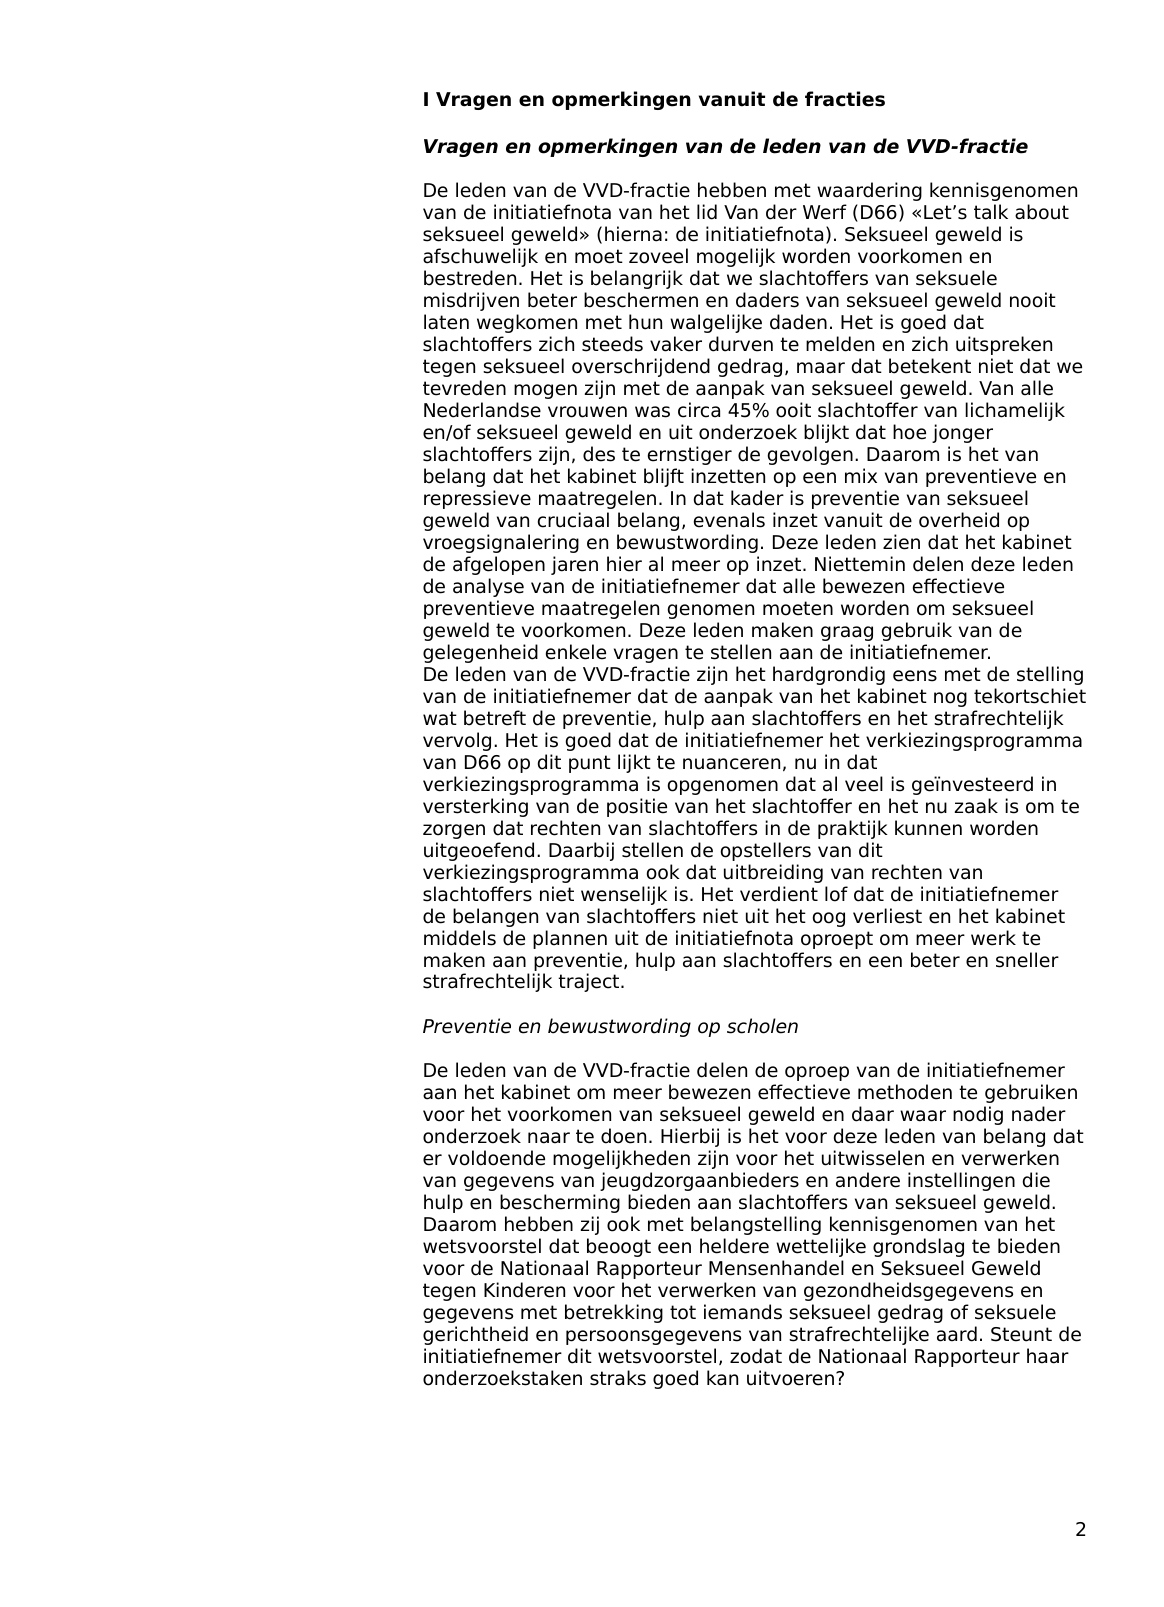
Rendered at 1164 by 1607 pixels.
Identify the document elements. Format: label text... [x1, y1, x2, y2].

text De leden van de VVD-fractie zijn het hardgrondig eens met de stelling van de initiatiefnemer dat de aanpak van het kabinet nog tekortschiet wat betreft de preventie, hulp aan slachtoffers en het strafrechtelijk vervolg. Het is goed dat de initiatiefnemer het verkiezingsprogramma van D66 op dit punt lijkt te nuanceren, nu in dat verkiezingsprogramma is opgenomen dat al veel is geïnvesteerd in versterking van de positie van het slachtoffer en het nu zaak is om te zorgen dat rechten van slachtoffers in de praktijk kunnen worden uitgeoefend. Daarbij stellen de opstellers van dit verkiezingsprogramma ook dat uitbreiding van rechten van slachtoffers niet wenselijk is. Het verdient lof dat de initiatiefnemer de belangen van slachtoffers niet uit het oog verliest en het kabinet middels de plannen uit de initiatiefnota oproept om meer werk te maken aan preventie, hulp aan slachtoffers en een beter en sneller strafrechtelijk traject. [422, 664, 1087, 993]
text De leden van de VVD-fractie delen de oproep van de initiatiefnemer aan het kabinet om meer bewezen effectieve methoden te gebruiken voor het voorkomen van seksueel geweld en daar waar nodig nader onderzoek naar te doen. Hierbij is het voor deze leden van belang dat er voldoende mogelijkheden zijn voor het uitwisselen en verwerken van gegevens van jeugdzorgaanbieders en andere instellingen die hulp en bescherming bieden aan slachtoffers van seksueel geweld. Daarom hebben zij ook met belangstelling kennisgenomen van het wetsvoorstel dat beoogt een heldere wettelijke grondslag te bieden voor de Nationaal Rapporteur Mensenhandel en Seksueel Geweld tegen Kinderen voor het verwerken van gezondheidsgegevens en gegevens met betrekking tot iemands seksueel gedrag of seksuele gerichtheid en persoonsgegevens van strafrechtelijke aard. Steunt de initiatiefnemer dit wetsvoorstel, zodat de Nationaal Rapporteur haar onderzoekstaken straks goed kan uitvoeren? [422, 1060, 1087, 1389]
subtitle I Vragen en opmerkingen vanuit de fracties [422, 89, 1087, 111]
subtitle Preventie en bewustwording op scholen [422, 1016, 1087, 1038]
subtitle Vragen en opmerkingen van de leden van de VVD-fractie [422, 136, 1087, 158]
text De leden van de VVD-fractie hebben met waardering kennisgenomen van de initiatiefnota van het lid Van der Werf (D66) «Let’s talk about seksueel geweld» (hierna: de initiatiefnota). Seksueel geweld is afschuwelijk en moet zoveel mogelijk worden voorkomen en bestreden. Het is belangrijk dat we slachtoffers van seksuele misdrijven beter beschermen en daders van seksueel geweld nooit laten wegkomen met hun walgelijke daden. Het is goed dat slachtoffers zich steeds vaker durven te melden en zich uitspreken tegen seksueel overschrijdend gedrag, maar dat betekent niet dat we tevreden mogen zijn met de aanpak van seksueel geweld. Van alle Nederlandse vrouwen was circa 45% ooit slachtoffer van lichamelijk en/of seksueel geweld en uit onderzoek blijkt dat hoe jonger slachtoffers zijn, des te ernstiger de gevolgen. Daarom is het van belang dat het kabinet blijft inzetten op een mix van preventieve en repressieve maatregelen. In dat kader is preventie van seksueel geweld van cruciaal belang, evenals inzet vanuit de overheid op vroegsignalering en bewustwording. Deze leden zien dat het kabinet de afgelopen jaren hier al meer op inzet. Niettemin delen deze leden de analyse van de initiatiefnemer dat alle bewezen effectieve preventieve maatregelen genomen moeten worden om seksueel geweld te voorkomen. Deze leden maken graag gebruik van de gelegenheid enkele vragen te stellen aan de initiatiefnemer. [422, 180, 1087, 664]
